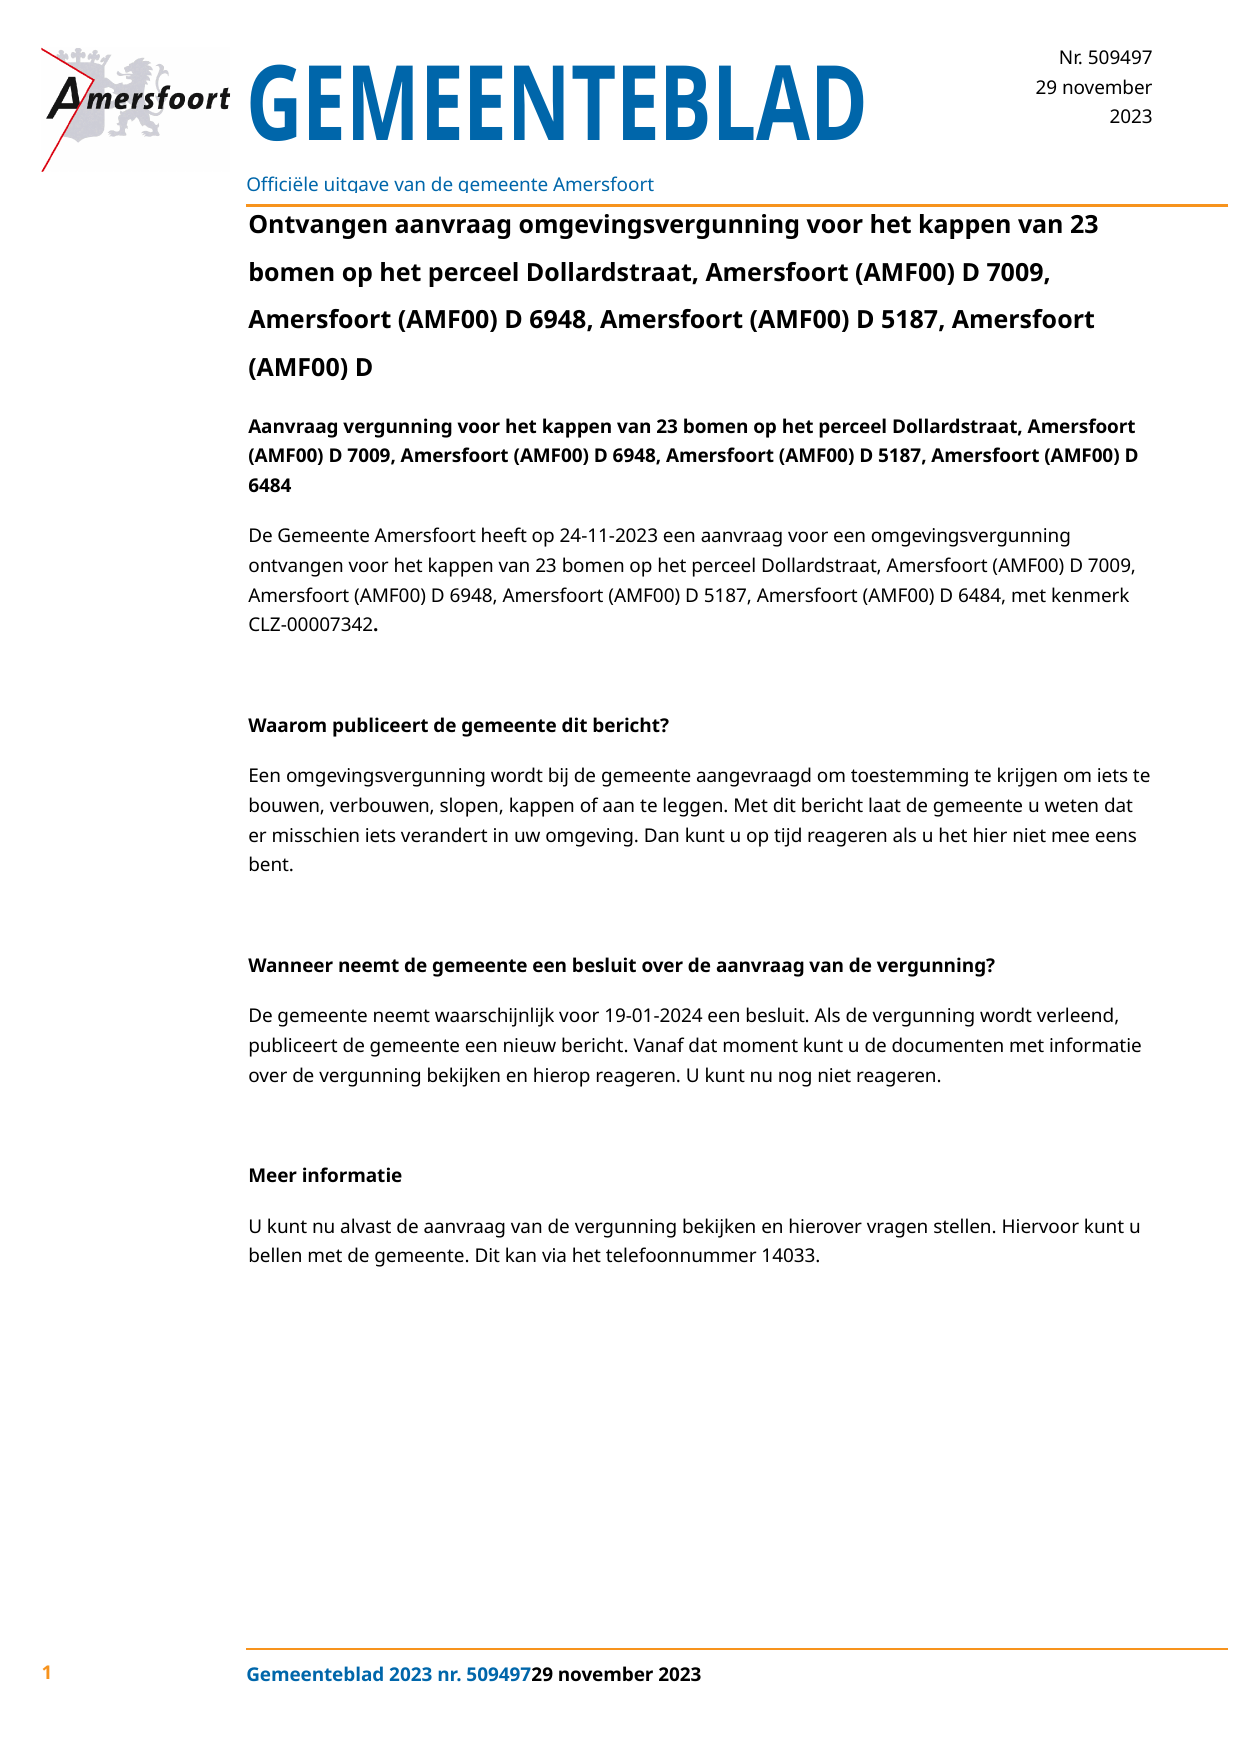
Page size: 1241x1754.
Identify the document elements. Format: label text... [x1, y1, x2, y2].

text Aanvraag vergunning voor het kappen van 23 bomen op het perceel Dollardstraat, Amersfoort (AMF00) D 7009, Amersfoort (AMF00) D 6948, Amersfoort (AMF00) D 5187, Amersfoort (AMF00) D 6484 [248, 413, 1152, 498]
text De gemeente neemt waarschijnlijk voor 19-01-2024 een besluit. Als de vergunning wordt verleend, publiceert de gemeente een nieuw bericht. Vanaf dat moment kunt u de documenten met informatie over de vergunning bekijken en hierop reageren. U kunt nu nog niet reageren. [248, 1003, 1152, 1088]
text Wanneer neemt de gemeente een besluit over de aanvraag van de vergunning? [248, 952, 1152, 978]
text Waarom publiceert de gemeente dit bericht? [248, 712, 1152, 738]
text Meer informatie [248, 1163, 1152, 1188]
text De Gemeente Amersfoort heeft op 24-11-2023 een aanvraag voor een omgevingsvergunning ontvangen voor het kappen van 23 bomen op het perceel Dollardstraat, Amersfoort (AMF00) D 7009, Amersfoort (AMF00) D 6948, Amersfoort (AMF00) D 5187, Amersfoort (AMF00) D 6484, met kenmerk CLZ-00007342. [248, 523, 1152, 637]
text Ontvangen aanvraag omgevingsvergunning voor het kappen van 23 bomen op het perceel Dollardstraat, Amersfoort (AMF00) D 7009, Amersfoort (AMF00) D 6948, Amersfoort (AMF00) D 5187, Amersfoort (AMF00) D [248, 207, 1152, 384]
picture [41, 47, 231, 172]
text Een omgevingsvergunning wordt bij de gemeente aangevraagd om toestemming te krijgen om iets te bouwen, verbouwen, slopen, kappen of aan te leggen. Met dit bericht laat de gemeente u weten dat er misschien iets verandert in uw omgeving. Dan kunt u op tijd reageren als u het hier niet mee eens bent. [248, 763, 1152, 877]
text U kunt nu alvast de aanvraag van de vergunning bekijken en hierover vragen stellen. Hiervoor kunt u bellen met de gemeente. Dit kan via het telefoonnummer 14033. [248, 1213, 1152, 1268]
